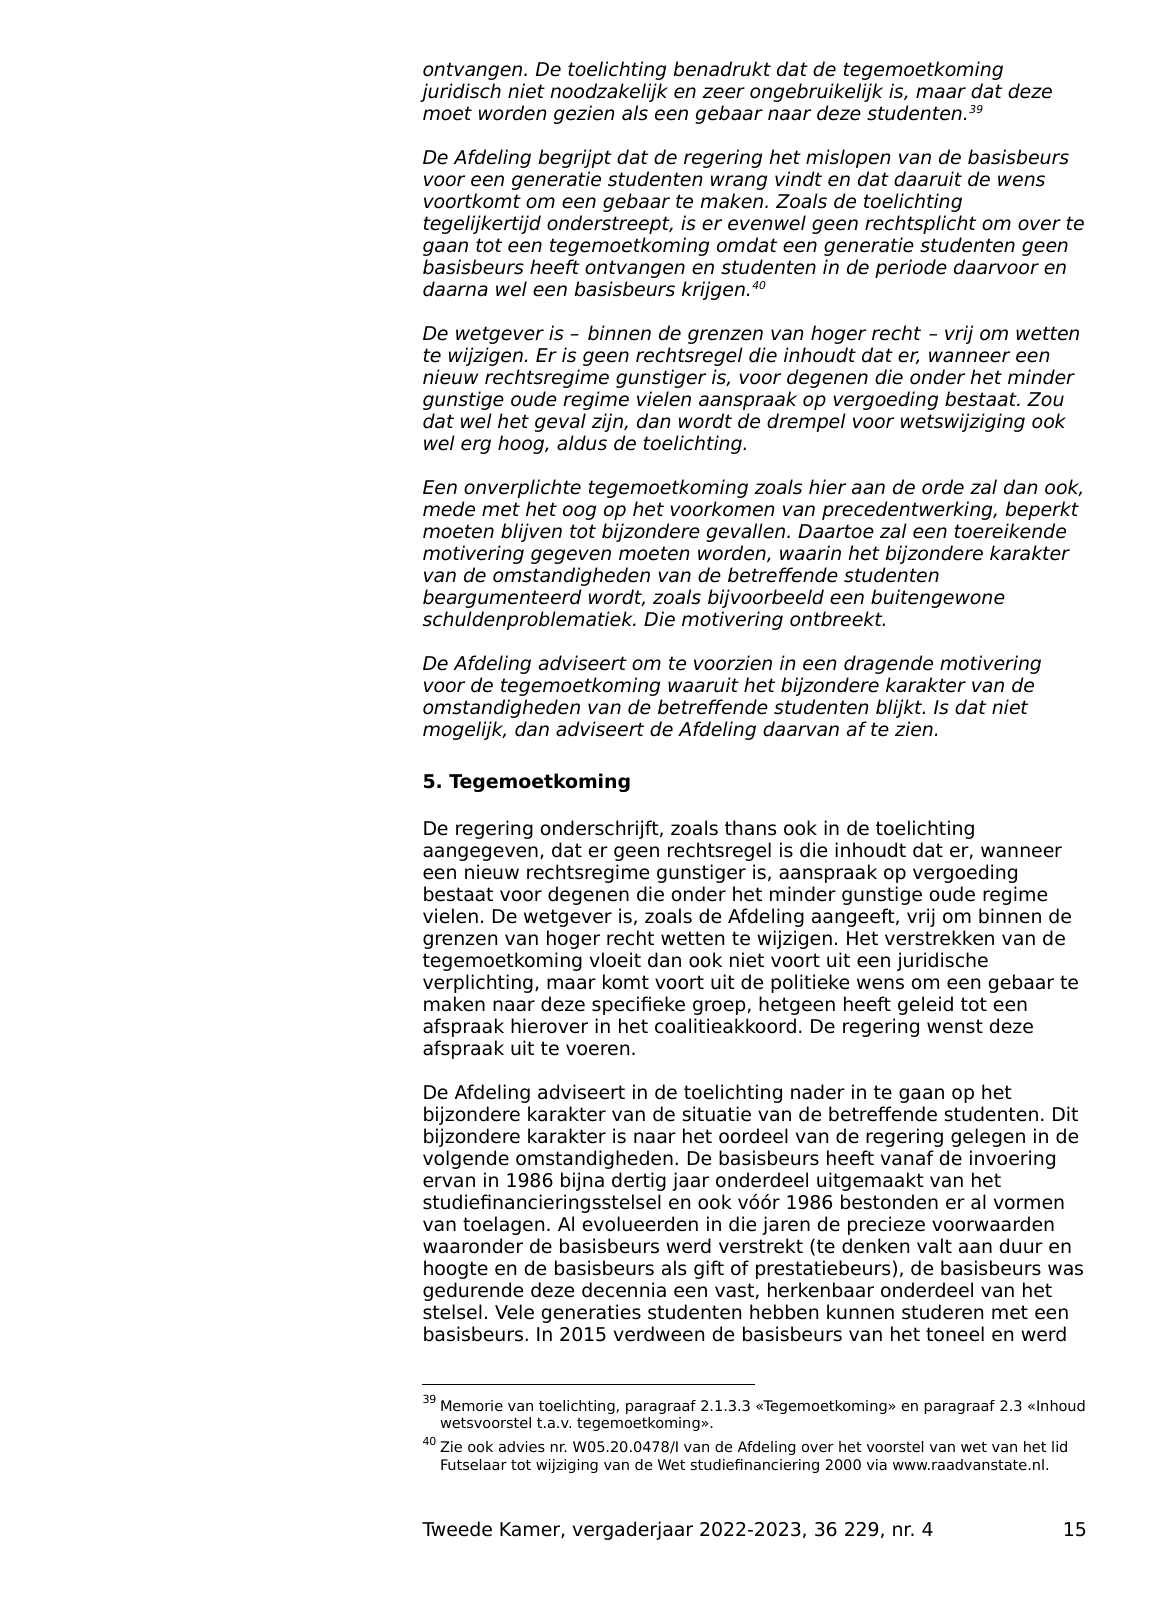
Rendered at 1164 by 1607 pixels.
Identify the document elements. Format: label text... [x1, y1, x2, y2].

text De wetgever is – binnen de grenzen van hoger recht – vrij om wetten te wijzigen. Er is geen rechtsregel die inhoudt dat er, wanneer een nieuw rechtsregime gunstiger is, voor degenen die onder het minder gunstige oude regime vielen aanspraak op vergoeding bestaat. Zou dat wel het geval zijn, dan wordt de drempel voor wetswijziging ook wel erg hoog, aldus de toelichting. [422, 323, 1087, 455]
text Een onverplichte tegemoetkoming zoals hier aan de orde zal dan ook, mede met het oog op het voorkomen van precedentwerking, beperkt moeten blijven tot bijzondere gevallen. Daartoe zal een toereikende motivering gegeven moeten worden, waarin het bijzondere karakter van de omstandigheden van de betreffende studenten beargumenteerd wordt, zoals bijvoorbeeld een buitengewone schuldenproblematiek. Die motivering ontbreekt. [422, 477, 1087, 631]
text De Afdeling begrijpt dat de regering het mislopen van de basisbeurs voor een generatie studenten wrang vindt en dat daaruit de wens voortkomt om een gebaar te maken. Zoals de toelichting tegelijkertijd onderstreept, is er evenwel geen rechtsplicht om over te gaan tot een tegemoetkoming omdat een generatie studenten geen basisbeurs heeft ontvangen en studenten in de periode daarvoor en daarna wel een basisbeurs krijgen. [422, 147, 1087, 301]
text De Afdeling adviseert in de toelichting nader in te gaan op het bijzondere karakter van de situatie van de betreffende studenten. Dit bijzondere karakter is naar het oordeel van de regering gelegen in de volgende omstandigheden. De basisbeurs heeft vanaf de invoering ervan in 1986 bijna dertig jaar onderdeel uitgemaakt van het studiefinancieringsstelsel en ook vóór 1986 bestonden er al vormen van toelagen. Al evolueerden in die jaren de precieze voorwaarden waaronder de basisbeurs werd verstrekt (te denken valt aan duur en hoogte en de basisbeurs als gift of prestatiebeurs), de basisbeurs was gedurende deze decennia een vast, herkenbaar onderdeel van het stelsel. Vele generaties studenten hebben kunnen studeren met een basisbeurs. In 2015 verdween de basisbeurs van het toneel en werd [422, 1082, 1087, 1346]
subtitle 5. Tegemoetkoming [422, 771, 1087, 793]
text Zie ook advies nr. W05.20.0478/I van de Afdeling over het voorstel van wet van het lid Futselaar tot wijziging van de Wet studiefinanciering 2000 via www.raadvanstate.nl. [422, 1435, 1087, 1474]
text Memorie van toelichting, paragraaf 2.1.3.3 «Tegemoetkoming» en paragraaf 2.3 «Inhoud wetsvoorstel t.a.v. tegemoetkoming». [422, 1393, 1087, 1432]
text De regering onderschrijft, zoals thans ook in de toelichting aangegeven, dat er geen rechtsregel is die inhoudt dat er, wanneer een nieuw rechtsregime gunstiger is, aanspraak op vergoeding bestaat voor degenen die onder het minder gunstige oude regime vielen. De wetgever is, zoals de Afdeling aangeeft, vrij om binnen de grenzen van hoger recht wetten te wijzigen. Het verstrekken van de tegemoetkoming vloeit dan ook niet voort uit een juridische verplichting, maar komt voort uit de politieke wens om een gebaar te maken naar deze specifieke groep, hetgeen heeft geleid tot een afspraak hierover in het coalitieakkoord. De regering wenst deze afspraak uit te voeren. [422, 818, 1087, 1060]
text ontvangen. De toelichting benadrukt dat de tegemoetkoming juridisch niet noodzakelijk en zeer ongebruikelijk is, maar dat deze moet worden gezien als een gebaar naar deze studenten. [422, 59, 1087, 125]
text De Afdeling adviseert om te voorzien in een dragende motivering voor de tegemoetkoming waaruit het bijzondere karakter van de omstandigheden van de betreffende studenten blijkt. Is dat niet mogelijk, dan adviseert de Afdeling daarvan af te zien. [422, 653, 1087, 741]
